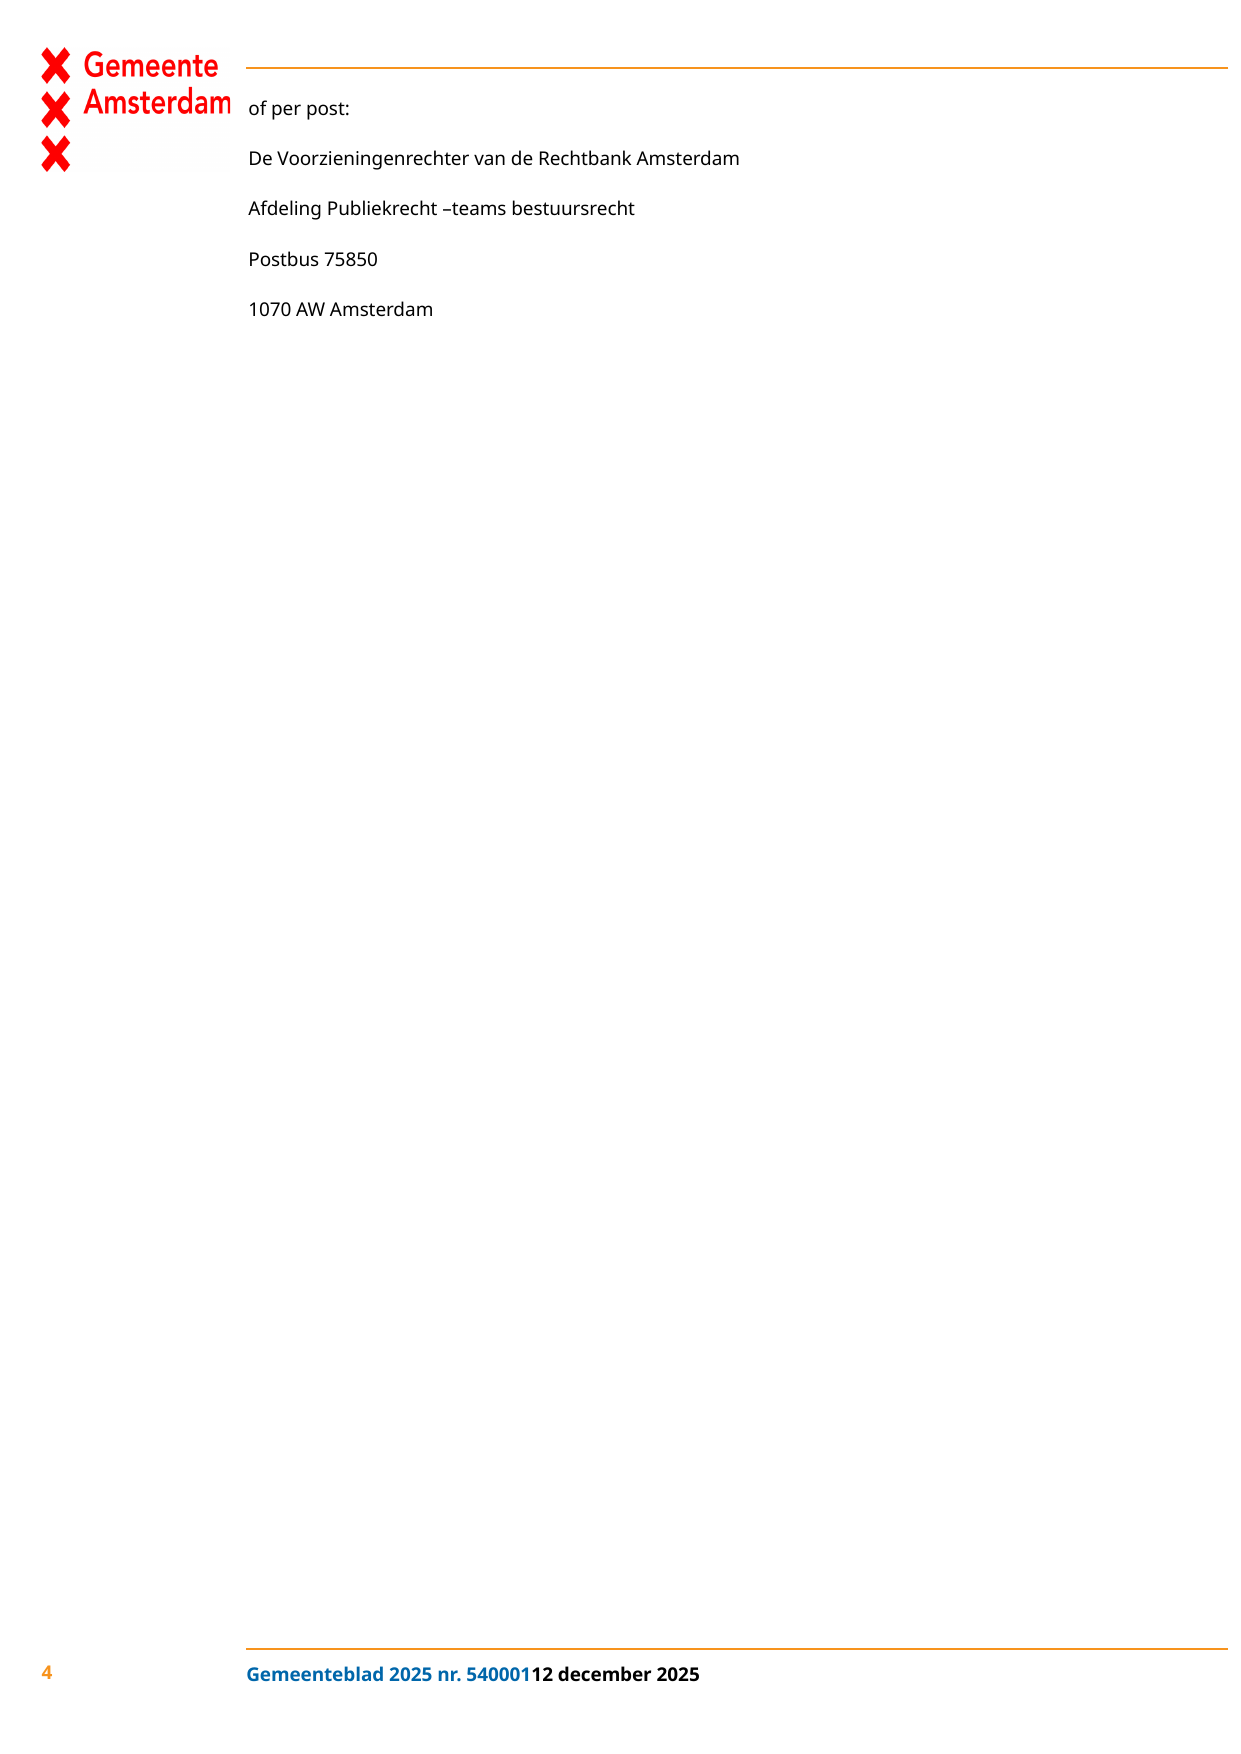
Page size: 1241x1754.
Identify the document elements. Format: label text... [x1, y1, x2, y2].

text 1070 AW Amsterdam [248, 296, 1152, 322]
text of per post: [248, 95, 1152, 121]
text Postbus 75850 [248, 246, 1152, 272]
text De Voorzieningenrechter van de Rechtbank Amsterdam [248, 145, 1152, 171]
text Afdeling Publiekrecht –teams bestuursrecht [248, 196, 1152, 221]
picture [41, 47, 231, 172]
